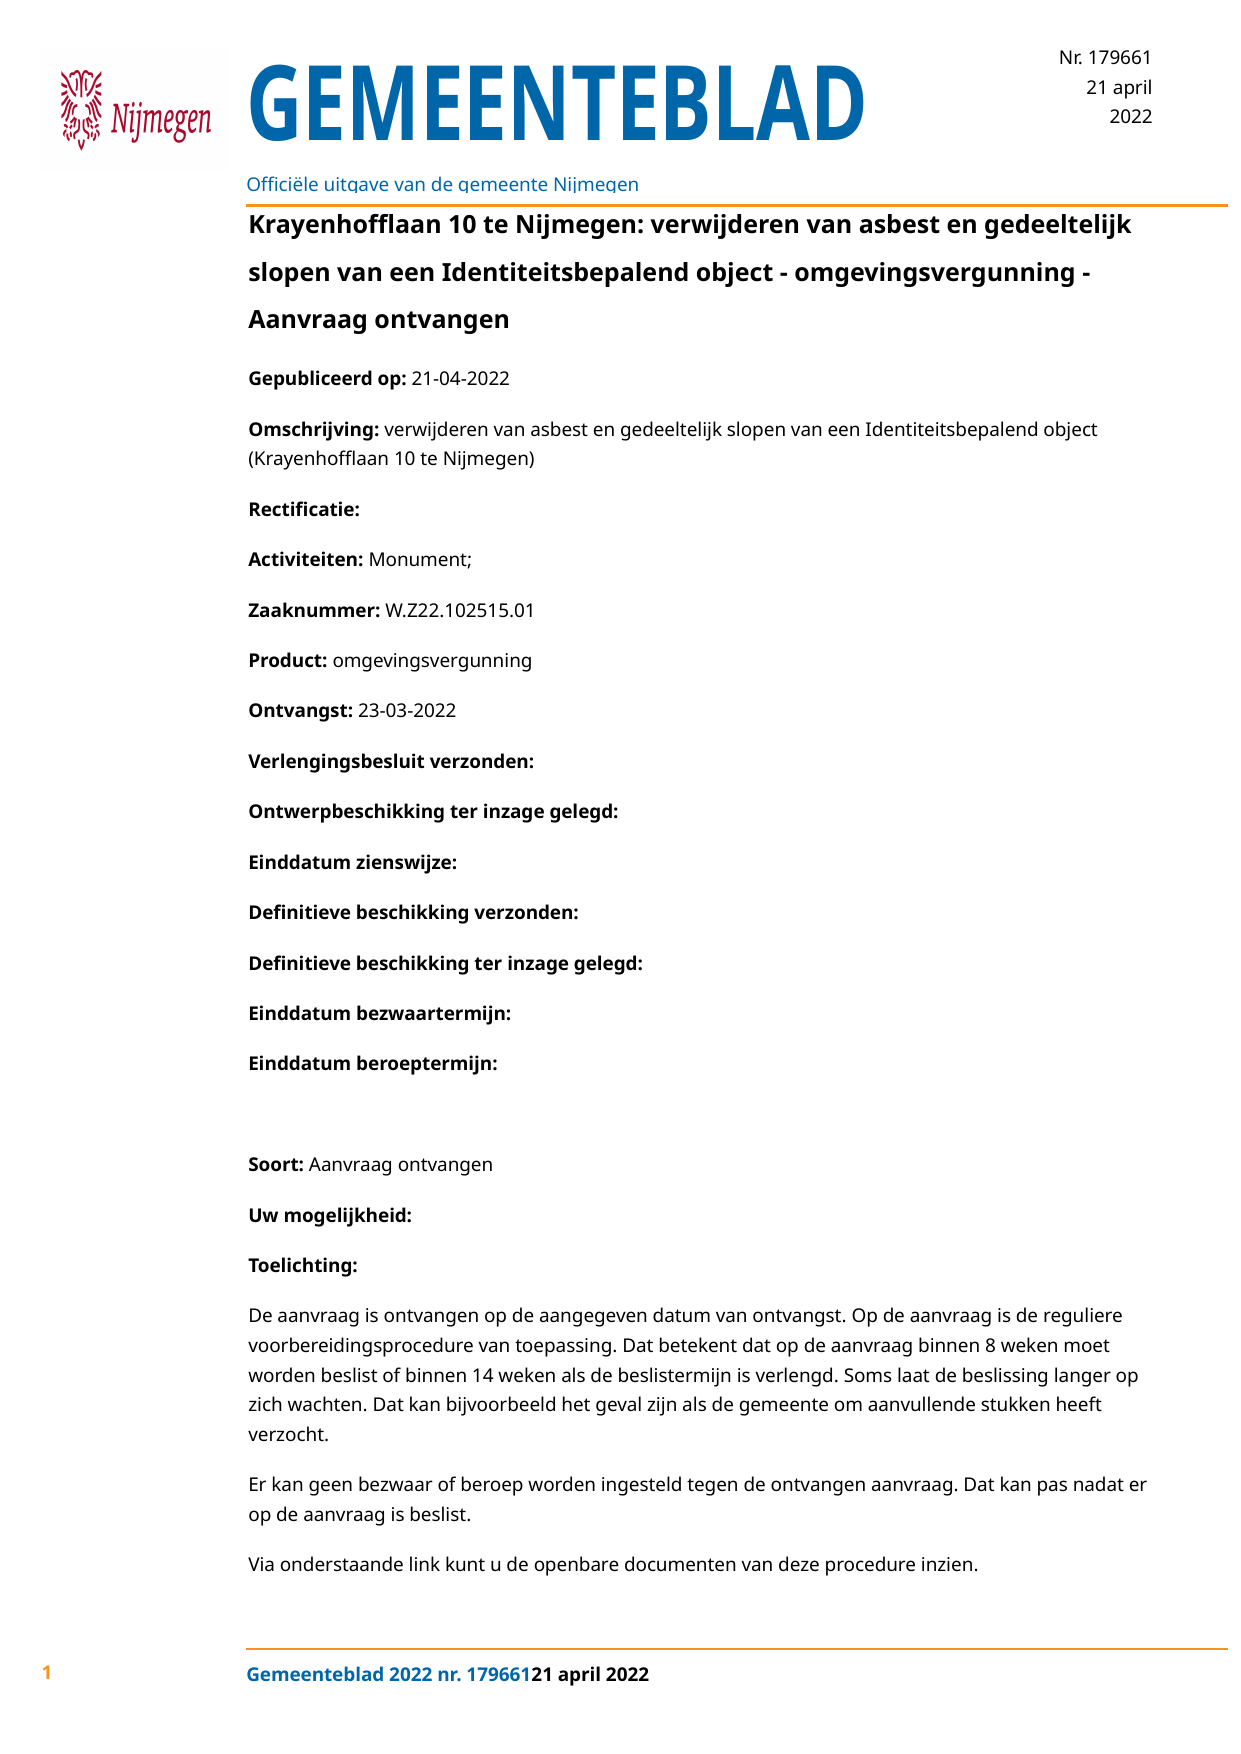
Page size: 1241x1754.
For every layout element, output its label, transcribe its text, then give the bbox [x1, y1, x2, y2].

text Product: omgevingsvergunning [248, 647, 1152, 673]
text De aanvraag is ontvangen op de aangegeven datum van ontvangst. Op de aanvraag is de reguliere voorbereidingsprocedure van toepassing. Dat betekent dat op de aanvraag binnen 8 weken moet worden beslist of binnen 14 weken als de beslistermijn is verlengd. Soms laat de beslissing langer op zich wachten. Dat kan bijvoorbeeld het geval zijn als de gemeente om aanvullende stukken heeft verzocht. [248, 1303, 1152, 1447]
text Zaaknummer: W.Z22.102515.01 [248, 597, 1152, 622]
text Einddatum beroeptermijn: [248, 1051, 1152, 1076]
text Einddatum bezwaartermijn: [248, 1000, 1152, 1026]
text Er kan geen bezwaar of beroep worden ingesteld tegen de ontvangen aanvraag. Dat kan pas nadat er op de aanvraag is beslist. [248, 1471, 1152, 1527]
text Einddatum zienswijze: [248, 849, 1152, 874]
picture [41, 47, 231, 172]
text Ontvangst: 23-03-2022 [248, 698, 1152, 723]
text Ontwerpbeschikking ter inzage gelegd: [248, 798, 1152, 824]
text Soort: Aanvraag ontvangen [248, 1151, 1152, 1177]
text Verlengingsbesluit verzonden: [248, 748, 1152, 774]
text Rectificatie: [248, 496, 1152, 522]
text Omschrijving: verwijderen van asbest en gedeeltelijk slopen van een Identiteitsbepalend object (Krayenhofflaan 10 te Nijmegen) [248, 416, 1152, 471]
text Uw mogelijkheid: [248, 1202, 1152, 1227]
text Gepubliceerd op: 21-04-2022 [248, 366, 1152, 391]
text Toelichting: [248, 1252, 1152, 1278]
text Krayenhofflaan 10 te Nijmegen: verwijderen van asbest en gedeeltelijk slopen van een Identiteitsbepalend object - omgevingsvergunning - Aanvraag ontvangen [248, 207, 1152, 336]
text Definitieve beschikking verzonden: [248, 899, 1152, 925]
text Via onderstaande link kunt u de openbare documenten van deze procedure inzien. [248, 1551, 1152, 1577]
text Activiteiten: Monument; [248, 546, 1152, 572]
text Definitieve beschikking ter inzage gelegd: [248, 950, 1152, 975]
